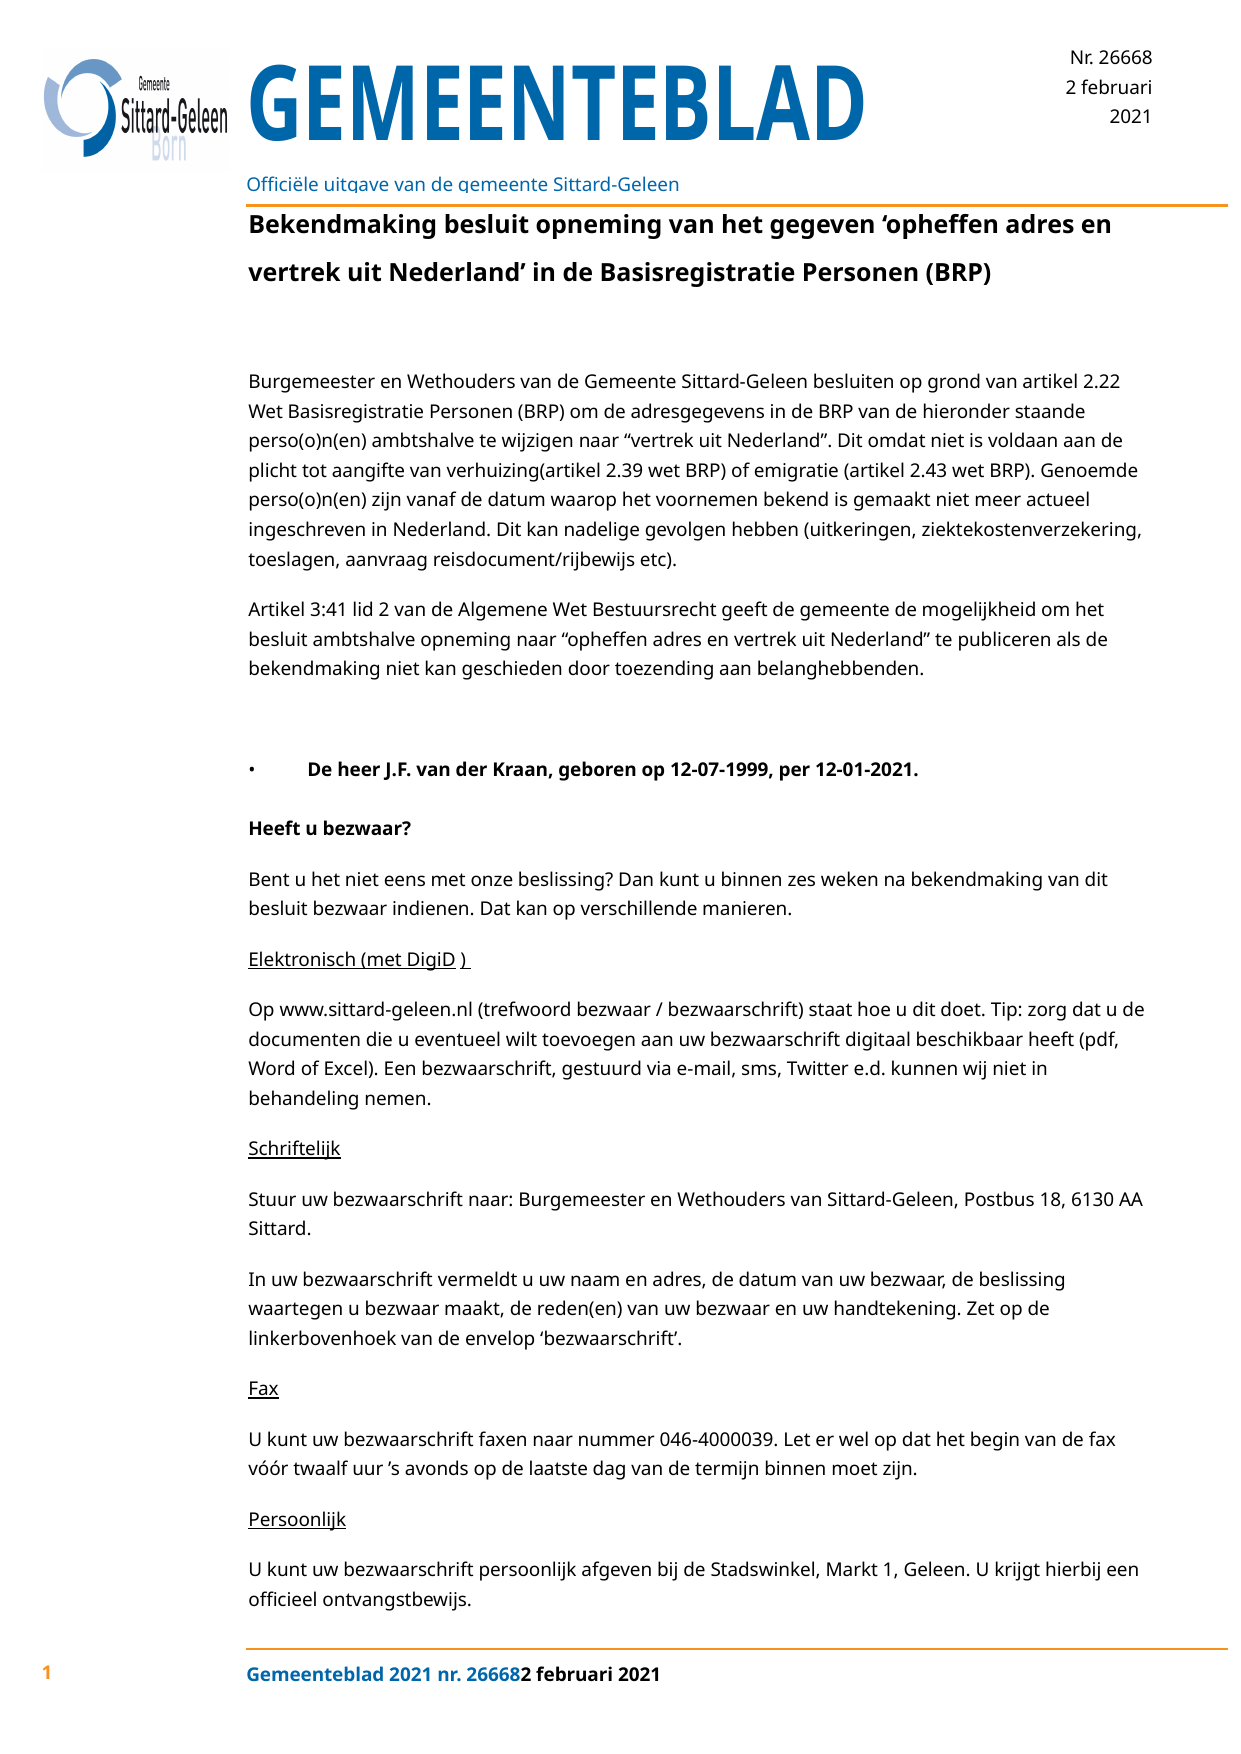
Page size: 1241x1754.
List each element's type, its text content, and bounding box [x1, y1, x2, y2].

text U kunt uw bezwaarschrift faxen naar nummer 046-4000039. Let er wel op dat het begin van de fax vóór twaalf uur ’s avonds op de laatste dag van de termijn binnen moet zijn. [248, 1426, 1152, 1481]
text In uw bezwaarschrift vermeldt u uw naam en adres, de datum van uw bezwaar, de beslissing waartegen u bezwaar maakt, de reden(en) van uw bezwaar en uw handtekening. Zet op de linkerbovenhoek van de envelop ‘bezwaarschrift’. [248, 1266, 1152, 1351]
text Artikel 3:41 lid 2 van de Algemene Wet Bestuursrecht geeft de gemeente de mogelijkheid om het besluit ambtshalve opneming naar “opheffen adres en vertrek uit Nederland” te publiceren als de bekendmaking niet kan geschieden door toezending aan belanghebbenden. [248, 596, 1152, 681]
text Heeft u bezwaar? [248, 815, 1152, 841]
text Fax [248, 1375, 1152, 1401]
text Stuur uw bezwaarschrift naar: Burgemeester en Wethouders van Sittard-Geleen, Postbus 18, 6130 AA Sittard. [248, 1186, 1152, 1241]
text Bent u het niet eens met onze beslissing? Dan kunt u binnen zes weken na bekendmaking van dit besluit bezwaar indienen. Dat kan op verschillende manieren. [248, 866, 1152, 921]
text Elektronisch (met DigiD ) [248, 946, 1152, 972]
text Persoonlijk [248, 1506, 1152, 1532]
list De heer J.F. van der Kraan, geboren op 12-07-1999, per 12-01-2021. [248, 756, 1152, 782]
picture [41, 47, 231, 172]
text Op www.sittard-geleen.nl (trefwoord bezwaar / bezwaarschrift) staat hoe u dit doet. Tip: zorg dat u de documenten die u eventueel wilt toevoegen aan uw bezwaarschrift digitaal beschikbaar heeft (pdf, Word of Excel). Een bezwaarschrift, gestuurd via e-mail, sms, Twitter e.d. kunnen wij niet in behandeling nemen. [248, 996, 1152, 1111]
text U kunt uw bezwaarschrift persoonlijk afgeven bij de Stadswinkel, Markt 1, Geleen. U krijgt hierbij een officieel ontvangstbewijs. [248, 1556, 1152, 1612]
text Burgemeester en Wethouders van de Gemeente Sittard-Geleen besluiten op grond van artikel 2.22 Wet Basisregistratie Personen (BRP) om de adresgegevens in de BRP van de hieronder staande perso(o)n(en) ambtshalve te wijzigen naar “vertrek uit Nederland”. Dit omdat niet is voldaan aan de plicht tot aangifte van verhuizing(artikel 2.39 wet BRP) of emigratie (artikel 2.43 wet BRP). Genoemde perso(o)n(en) zijn vanaf de datum waarop het voornemen bekend is gemaakt niet meer actueel ingeschreven in Nederland. Dit kan nadelige gevolgen hebben (uitkeringen, ziektekostenverzekering, toeslagen, aanvraag reisdocument/rijbewijs etc). [248, 368, 1152, 572]
text Schriftelijk [248, 1135, 1152, 1161]
text Bekendmaking besluit opneming van het gegeven ‘opheffen adres en vertrek uit Nederland’ in de Basisregistratie Personen (BRP) [248, 207, 1152, 288]
